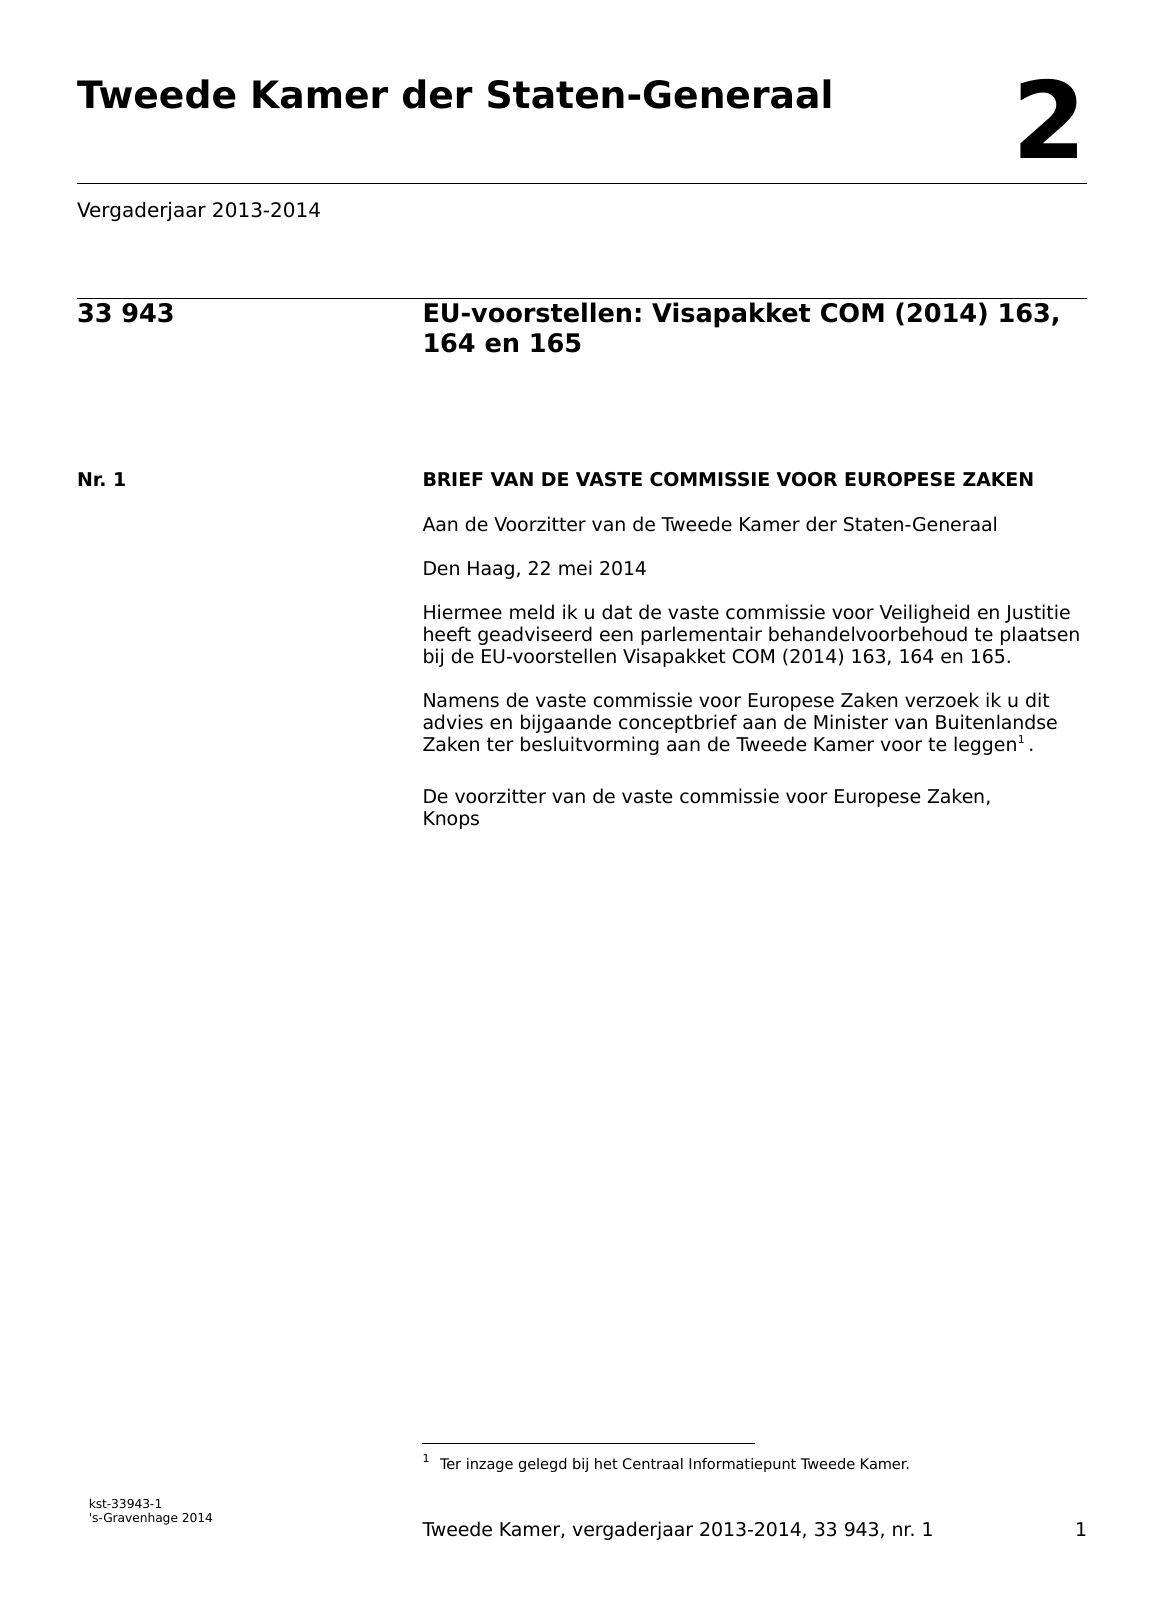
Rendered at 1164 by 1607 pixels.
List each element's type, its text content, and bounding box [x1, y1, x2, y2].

subtitle 33 943 EU-voorstellen: Visapakket COM (2014) 163, 164 en 165 [77, 299, 1087, 358]
text 's-Gravenhage 2014 [88, 1511, 323, 1525]
text Namens de vaste commissie voor Europese Zaken verzoek ik u dit advies en bijgaande conceptbrief aan de Minister van Buitenlandse Zaken ter besluitvorming aan de Tweede Kamer voor te leggen. [422, 690, 1087, 756]
text kst-33943-1 [88, 1497, 323, 1511]
text Aan de Voorzitter van de Tweede Kamer der Staten-Generaal [422, 513, 1087, 536]
text Ter inzage gelegd bij het Centraal Informatiepunt Tweede Kamer. [422, 1452, 1087, 1474]
text De voorzitter van de vaste commissie voor Europese Zaken, Knops [422, 786, 1087, 830]
text Hiermee meld ik u dat de vaste commissie voor Veiligheid en Justitie heeft geadviseerd een parlementair behandelvoorbehoud te plaatsen bij de EU-voorstellen Visapakket COM (2014) 163, 164 en 165. [422, 602, 1087, 668]
text Den Haag, 22 mei 2014 [422, 558, 1087, 580]
table_header Tweede Kamer der Staten-Generaal [77, 59, 886, 183]
table_cell Vergaderjaar 2013-2014 [77, 184, 1087, 298]
table_header 2 [886, 59, 1087, 183]
subtitle Nr. 1 BRIEF VAN DE VASTE COMMISSIE VOOR EUROPESE ZAKEN [77, 469, 1087, 491]
